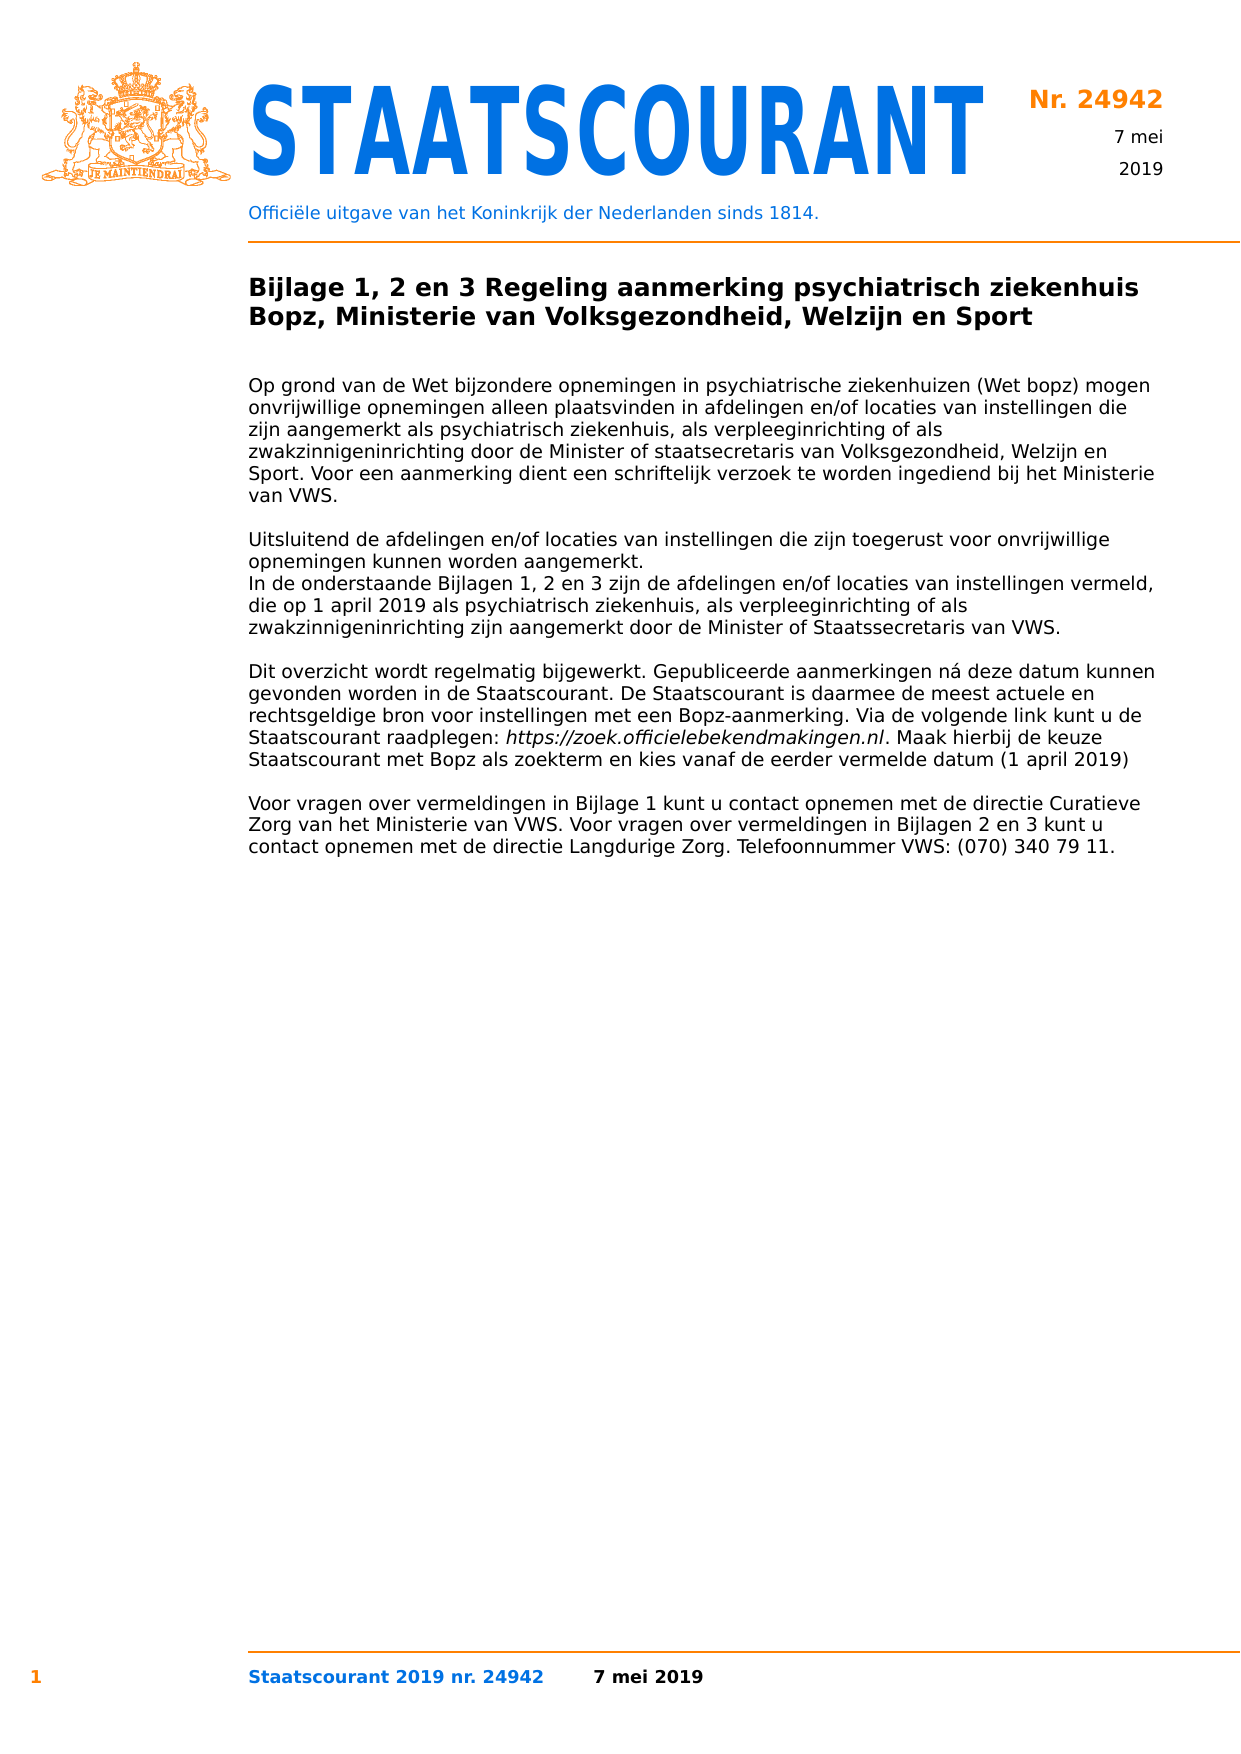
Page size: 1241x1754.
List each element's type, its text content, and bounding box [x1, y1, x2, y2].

table_header [25, 62, 248, 241]
text Dit overzicht wordt regelmatig bijgewerkt. Gepubliceerde aanmerkingen ná deze datum kunnen gevonden worden in de Staatscourant. De Staatscourant is daarmee de meest actuele en rechtsgeldige bron voor instellingen met een Bopz-aanmerking. Via de volgende link kunt u de Staatscourant raadplegen: https://zoek.officielebekendmakingen.nl. Maak hierbij de keuze Staatscourant met Bopz als zoekterm en kies vanaf de eerder vermelde datum (1 april 2019) [248, 661, 1163, 771]
text Uitsluitend de afdelingen en/of locaties van instellingen die zijn toegerust voor onvrijwillige opnemingen kunnen worden aangemerkt. [248, 529, 1163, 573]
table_header Nr. 24942 [998, 62, 1240, 121]
table_cell 7 mei [998, 121, 1240, 153]
text Op grond van de Wet bijzondere opnemingen in psychiatrische ziekenhuizen (Wet bopz) mogen onvrijwillige opnemingen alleen plaatsvinden in afdelingen en/of locaties van instellingen die zijn aangemerkt als psychiatrisch ziekenhuis, als verpleeginrichting of als zwakzinnigeninrichting door de Minister of staatsecretaris van Volksgezondheid, Welzijn en Sport. Voor een aanmerking dient een schriftelijk verzoek te worden ingediend bij het Ministerie van VWS. [248, 375, 1163, 507]
text Voor vragen over vermeldingen in Bijlage 1 kunt u contact opnemen met de directie Curatieve Zorg van het Ministerie van VWS. Voor vragen over vermeldingen in Bijlagen 2 en 3 kunt u contact opnemen met de directie Langdurige Zorg. Telefoonnummer VWS: (070) 340 79 11. [248, 792, 1163, 858]
table_cell Officiële uitgave van het Koninkrijk der Nederlanden sinds 1814. [248, 203, 1240, 241]
text In de onderstaande Bijlagen 1, 2 en 3 zijn de afdelingen en/of locaties van instellingen vermeld, die op 1 april 2019 als psychiatrisch ziekenhuis, als verpleeginrichting of als zwakzinnigeninrichting zijn aangemerkt door de Minister of Staatssecretaris van VWS. [248, 573, 1163, 639]
picture [41, 62, 231, 186]
table_cell 2019 [998, 153, 1240, 203]
table_header STAATSCOURANT [248, 62, 998, 203]
subtitle Bijlage 1, 2 en 3 Regeling aanmerking psychiatrisch ziekenhuis Bopz, Ministerie van Volksgezondheid, Welzijn en Sport [248, 273, 1163, 331]
